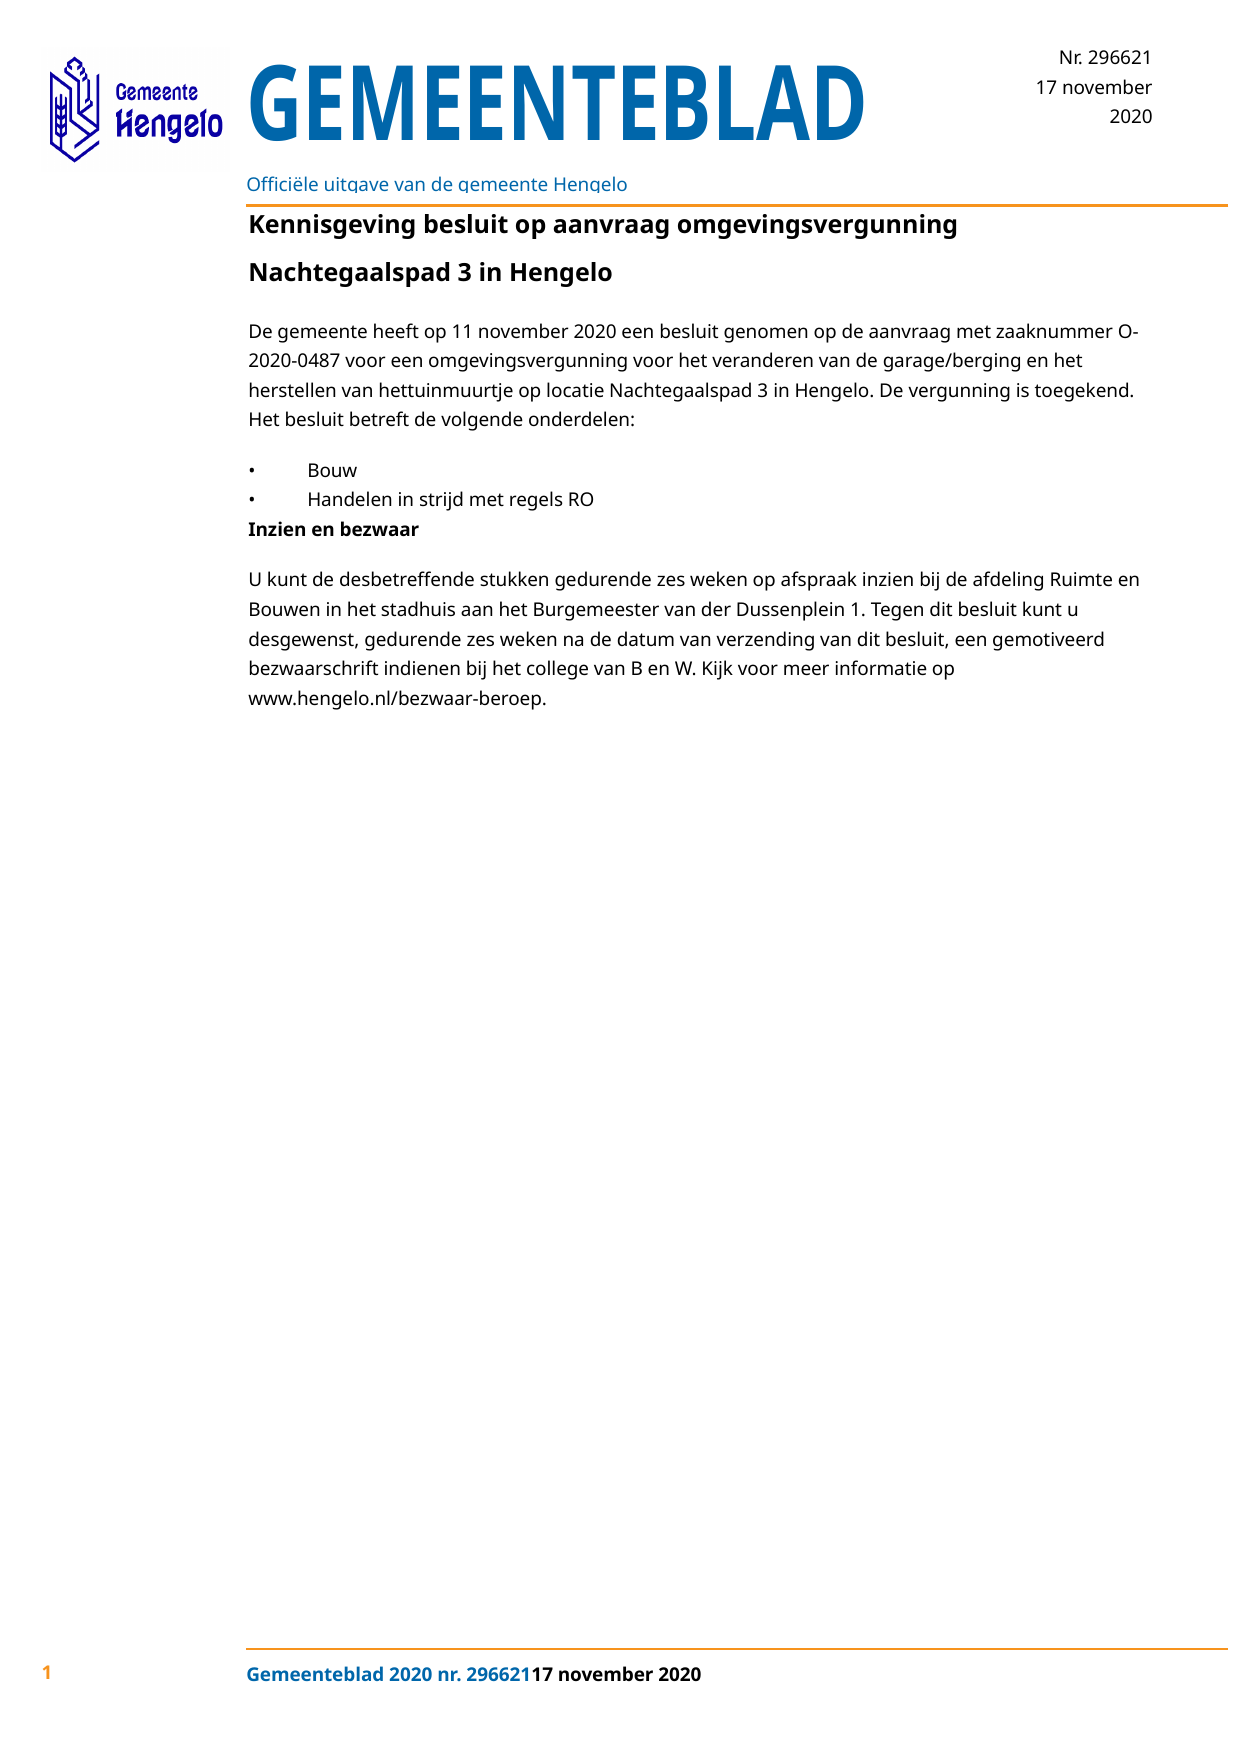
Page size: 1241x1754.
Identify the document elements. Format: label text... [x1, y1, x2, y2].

list Handelen in strijd met regels RO [248, 487, 1152, 512]
text Kennisgeving besluit op aanvraag omgevingsvergunning Nachtegaalspad 3 in Hengelo [248, 207, 1152, 288]
list Bouw [248, 457, 1152, 483]
text De gemeente heeft op 11 november 2020 een besluit genomen op de aanvraag met zaaknummer O-2020-0487 voor een omgevingsvergunning voor het veranderen van de garage/berging en het herstellen van hettuinmuurtje op locatie Nachtegaalspad 3 in Hengelo. De vergunning is toegekend. Het besluit betreft de volgende onderdelen: [248, 318, 1152, 432]
text U kunt de desbetreffende stukken gedurende zes weken op afspraak inzien bij de afdeling Ruimte en Bouwen in het stadhuis aan het Burgemeester van der Dussenplein 1. Tegen dit besluit kunt u desgewenst, gedurende zes weken na de datum van verzending van dit besluit, een gemotiveerd bezwaarschrift indienen bij het college van B en W. Kijk voor meer informatie op www.hengelo.nl/bezwaar-beroep. [248, 567, 1152, 711]
picture [41, 47, 231, 172]
text Inzien en bezwaar [248, 516, 1152, 542]
